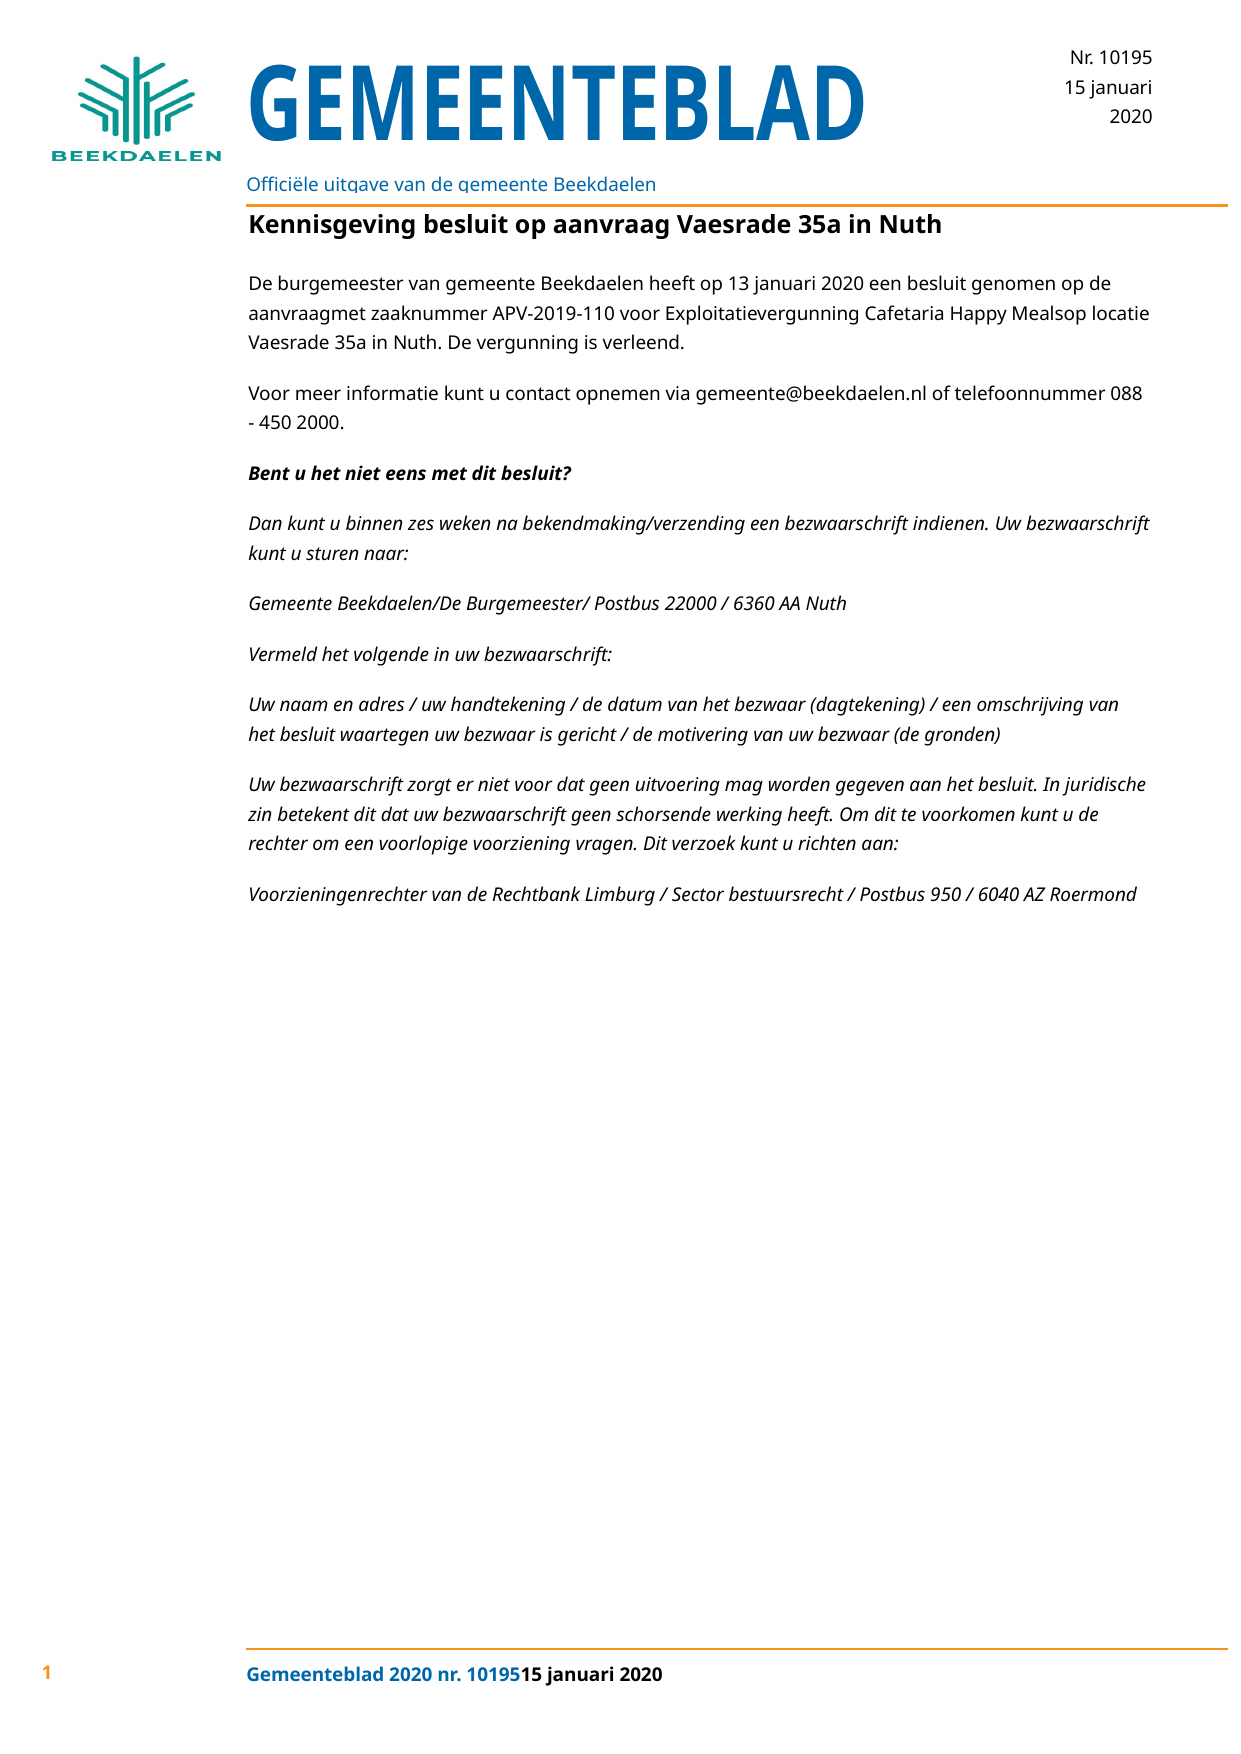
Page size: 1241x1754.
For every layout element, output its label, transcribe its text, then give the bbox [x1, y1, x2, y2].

text Gemeente Beekdaelen/De Burgemeester/ Postbus 22000 / 6360 AA Nuth [248, 590, 1152, 616]
picture [41, 47, 231, 172]
text Bent u het niet eens met dit besluit? [248, 460, 1152, 486]
text De burgemeester van gemeente Beekdaelen heeft op 13 januari 2020 een besluit genomen op de aanvraagmet zaaknummer APV-2019-110 voor Exploitatievergunning Cafetaria Happy Mealsop locatie Vaesrade 35a in Nuth. De vergunning is verleend. [248, 270, 1152, 355]
text Uw naam en adres / uw handtekening / de datum van het bezwaar (dagtekening) / een omschrijving van het besluit waartegen uw bezwaar is gericht / de motivering van uw bezwaar (de gronden) [248, 691, 1152, 746]
text Voorzieningenrechter van de Rechtbank Limburg / Sector bestuursrecht / Postbus 950 / 6040 AZ Roermond [248, 881, 1152, 906]
text Vermeld het volgende in uw bezwaarschrift: [248, 641, 1152, 666]
text Uw bezwaarschrift zorgt er niet voor dat geen uitvoering mag worden gegeven aan het besluit. In juridische zin betekent dit dat uw bezwaarschrift geen schorsende werking heeft. Om dit te voorkomen kunt u de rechter om een voorlopige voorziening vragen. Dit verzoek kunt u richten aan: [248, 771, 1152, 856]
text Kennisgeving besluit op aanvraag Vaesrade 35a in Nuth [248, 207, 1152, 241]
text Dan kunt u binnen zes weken na bekendmaking/verzending een bezwaarschrift indienen. Uw bezwaarschrift kunt u sturen naar: [248, 510, 1152, 566]
text Voor meer informatie kunt u contact opnemen via gemeente@beekdaelen.nl of telefoonnummer 088 - 450 2000. [248, 380, 1152, 435]
